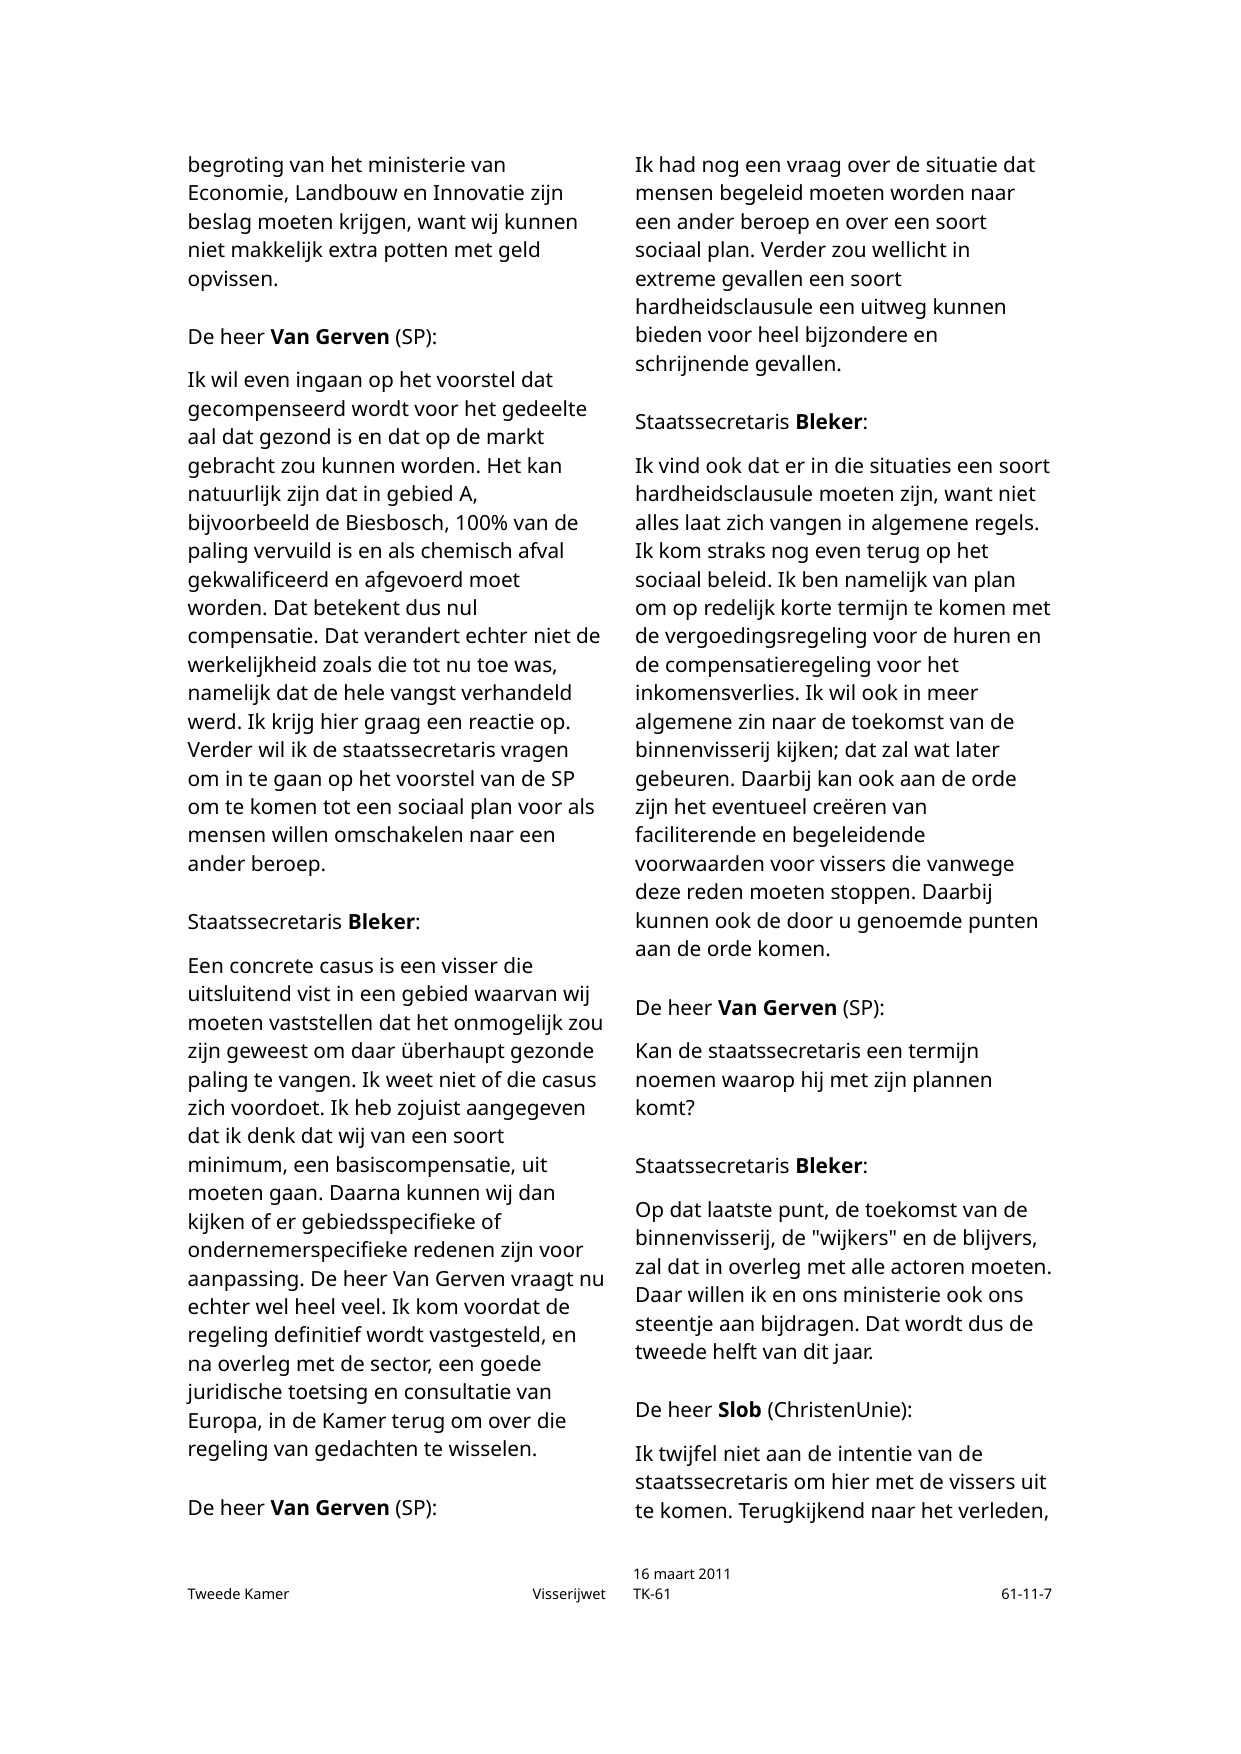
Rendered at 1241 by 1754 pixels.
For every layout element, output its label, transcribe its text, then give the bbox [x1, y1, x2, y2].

text Staatssecretaris Bleker: [635, 1152, 1053, 1180]
text Kan de staatssecretaris een termijn noemen waarop hij met zijn plannen komt? [635, 1036, 1053, 1122]
text De heer Van Gerven (SP): [635, 993, 1053, 1021]
text Ik wil even ingaan op het voorstel dat gecompenseerd wordt voor het gedeelte aal dat gezond is en dat op de markt gebracht zou kunnen worden. Het kan natuurlijk zijn dat in gebied A, bijvoorbeeld de Biesbosch, 100% van de paling vervuild is en als chemisch afval gekwalificeerd en afgevoerd moet worden. Dat betekent dus nul compensatie. Dat verandert echter niet de werkelijkheid zoals die tot nu toe was, namelijk dat de hele vangst verhandeld werd. Ik krijg hier graag een reactie op. Verder wil ik de staatssecretaris vragen om in te gaan op het voorstel van de SP om te komen tot een sociaal plan voor als mensen willen omschakelen naar een ander beroep. [187, 366, 605, 877]
text Ik vind ook dat er in die situaties een soort hardheidsclausule moeten zijn, want niet alles laat zich vangen in algemene regels. Ik kom straks nog even terug op het sociaal beleid. Ik ben namelijk van plan om op redelijk korte termijn te komen met de vergoedingsregeling voor de huren en de compensatieregeling voor het inkomensverlies. Ik wil ook in meer algemene zin naar de toekomst van de binnenvisserij kijken; dat zal wat later gebeuren. Daarbij kan ook aan de orde zijn het eventueel creëren van faciliterende en begeleidende voorwaarden voor vissers die vanwege deze reden moeten stoppen. Daarbij kunnen ook de door u genoemde punten aan de orde komen. [635, 451, 1053, 963]
text Een concrete casus is een visser die uitsluitend vist in een gebied waarvan wij moeten vaststellen dat het onmogelijk zou zijn geweest om daar überhaupt gezonde paling te vangen. Ik weet niet of die casus zich voordoet. Ik heb zojuist aangegeven dat ik denk dat wij van een soort minimum, een basiscompensatie, uit moeten gaan. Daarna kunnen wij dan kijken of er gebiedsspecifieke of ondernemerspecifieke redenen zijn voor aanpassing. De heer Van Gerven vraagt nu echter wel heel veel. Ik kom voordat de regeling definitief wordt vastgesteld, en na overleg met de sector, een goede juridische toetsing en consultatie van Europa, in de Kamer terug om over die regeling van gedachten te wisselen. [187, 951, 605, 1463]
text Staatssecretaris Bleker: [635, 407, 1053, 436]
text De heer Van Gerven (SP): [187, 322, 605, 351]
text De heer Van Gerven (SP): [187, 1493, 605, 1521]
text Ik twijfel niet aan de intentie van de staatssecretaris om hier met de vissers uit te komen. Terugkijkend naar het verleden, [635, 1439, 1053, 1524]
text Ik had nog een vraag over de situatie dat mensen begeleid moeten worden naar een ander beroep en over een soort sociaal plan. Verder zou wellicht in extreme gevallen een soort hardheidsclausule een uitweg kunnen bieden voor heel bijzondere en schrijnende gevallen. [635, 150, 1053, 377]
text begroting van het ministerie van Economie, Landbouw en Innovatie zijn beslag moeten krijgen, want wij kunnen niet makkelijk extra potten met geld opvissen. [187, 150, 605, 292]
text Op dat laatste punt, de toekomst van de binnenvisserij, de "wijkers" en de blijvers, zal dat in overleg met alle actoren moeten. Daar willen ik en ons ministerie ook ons steentje aan bijdragen. Dat wordt dus de tweede helft van dit jaar. [635, 1195, 1053, 1366]
text De heer Slob (ChristenUnie): [635, 1396, 1053, 1424]
text Staatssecretaris Bleker: [187, 907, 605, 936]
